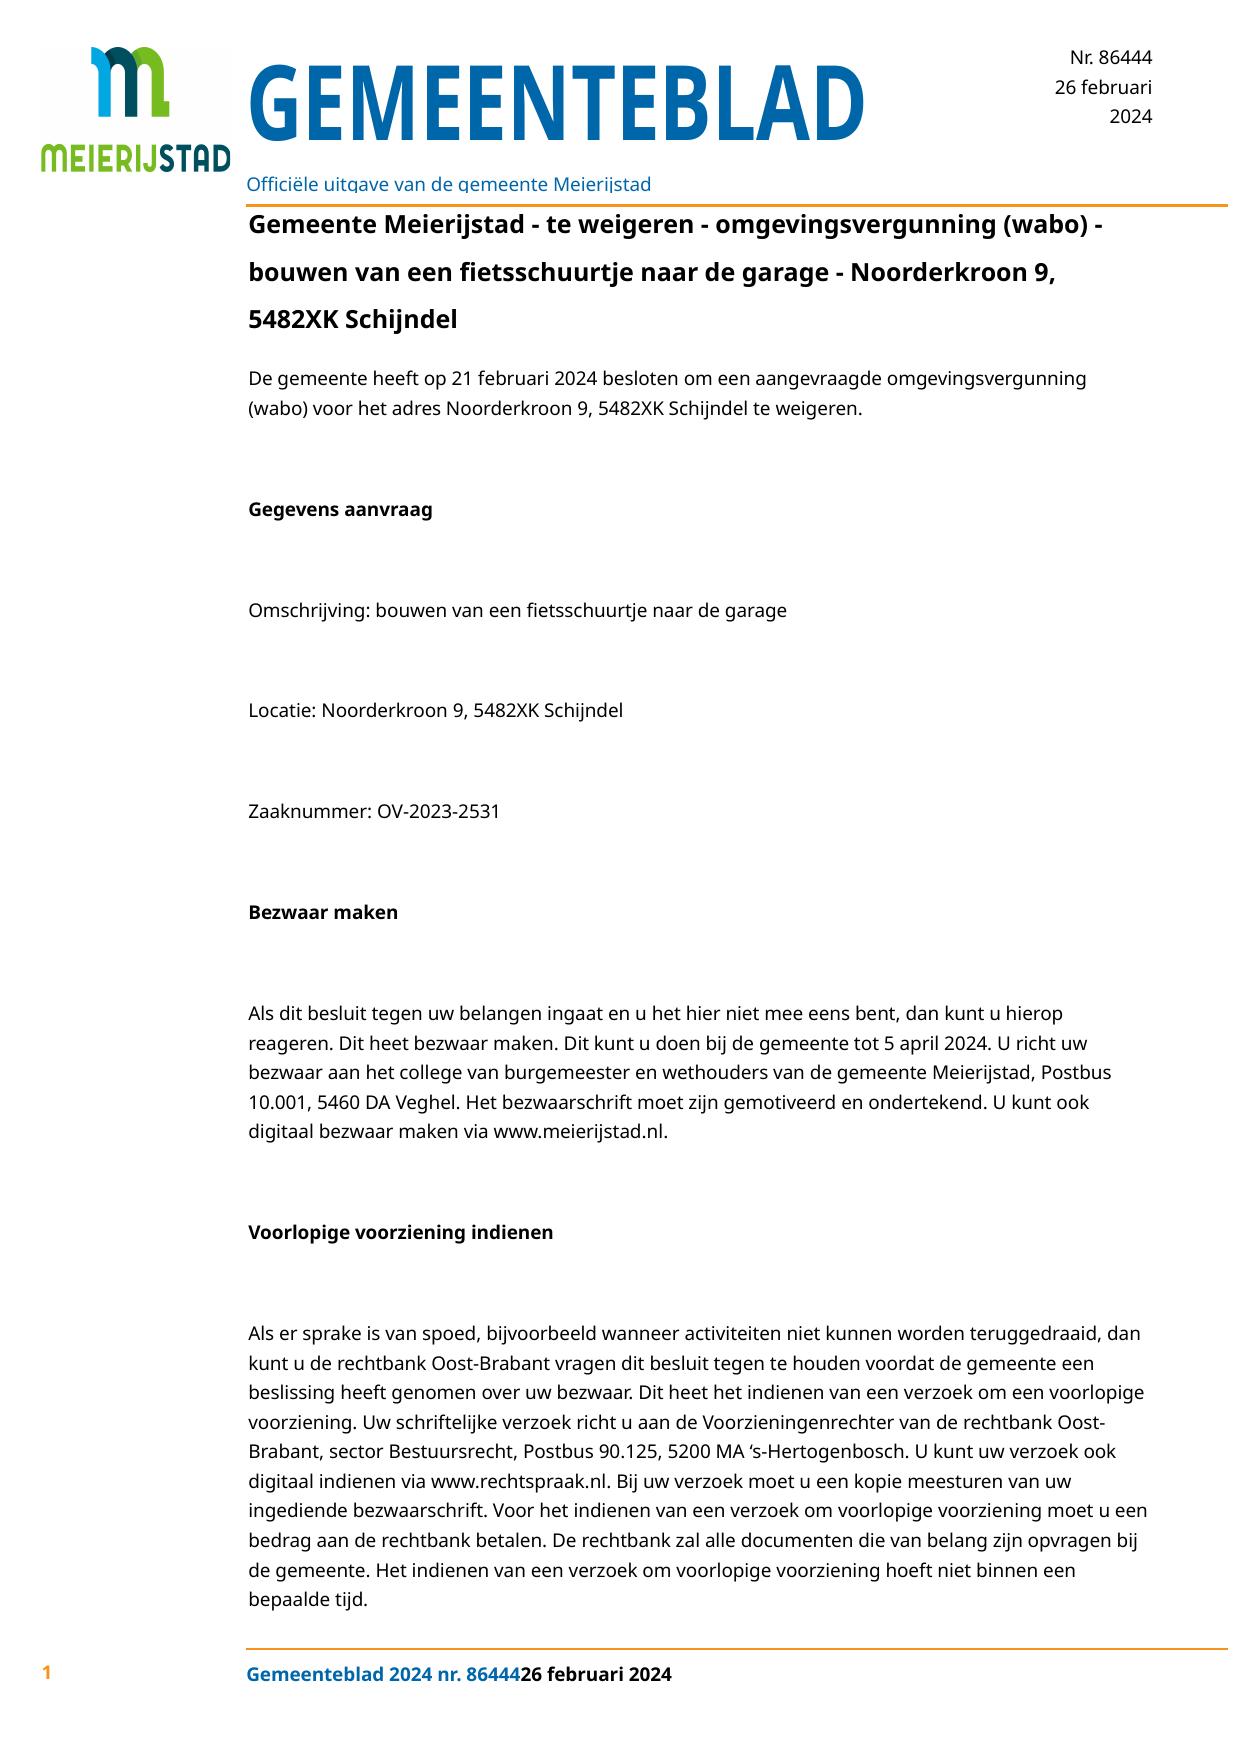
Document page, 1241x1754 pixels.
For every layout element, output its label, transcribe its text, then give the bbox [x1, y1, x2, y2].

text Gegevens aanvraag [248, 496, 1152, 522]
picture [41, 47, 231, 172]
text Gemeente Meierijstad - te weigeren - omgevingsvergunning (wabo) - bouwen van een fietsschuurtje naar de garage - Noorderkroon 9, 5482XK Schijndel [248, 207, 1152, 336]
text Bezwaar maken [248, 899, 1152, 925]
text Zaaknummer: OV-2023-2531 [248, 798, 1152, 824]
text Als dit besluit tegen uw belangen ingaat en u het hier niet mee eens bent, dan kunt u hierop reageren. Dit heet bezwaar maken. Dit kunt u doen bij de gemeente tot 5 april 2024. U richt uw bezwaar aan het college van burgemeester en wethouders van de gemeente Meierijstad, Postbus 10.001, 5460 DA Veghel. Het bezwaarschrift moet zijn gemotiveerd en ondertekend. U kunt ook digitaal bezwaar maken via www.meierijstad.nl. [248, 1000, 1152, 1144]
text Als er sprake is van spoed, bijvoorbeeld wanneer activiteiten niet kunnen worden teruggedraaid, dan kunt u de rechtbank Oost-Brabant vragen dit besluit tegen te houden voordat de gemeente een beslissing heeft genomen over uw bezwaar. Dit heet het indienen van een verzoek om een voorlopige voorziening. Uw schriftelijke verzoek richt u aan de Voorzieningenrechter van de rechtbank Oost-Brabant, sector Bestuursrecht, Postbus 90.125, 5200 MA ‘s-Hertogenbosch. U kunt uw verzoek ook digitaal indienen via www.rechtspraak.nl. Bij uw verzoek moet u een kopie meesturen van uw ingediende bezwaarschrift. Voor het indienen van een verzoek om voorlopige voorziening moet u een bedrag aan de rechtbank betalen. De rechtbank zal alle documenten die van belang zijn opvragen bij de gemeente. Het indienen van een verzoek om voorlopige voorziening hoeft niet binnen een bepaalde tijd. [248, 1320, 1152, 1612]
text De gemeente heeft op 21 februari 2024 besloten om een aangevraagde omgevingsvergunning (wabo) voor het adres Noorderkroon 9, 5482XK Schijndel te weigeren. [248, 366, 1152, 421]
text Voorlopige voorziening indienen [248, 1219, 1152, 1245]
text Locatie: Noorderkroon 9, 5482XK Schijndel [248, 698, 1152, 723]
text Omschrijving: bouwen van een fietsschuurtje naar de garage [248, 597, 1152, 622]
